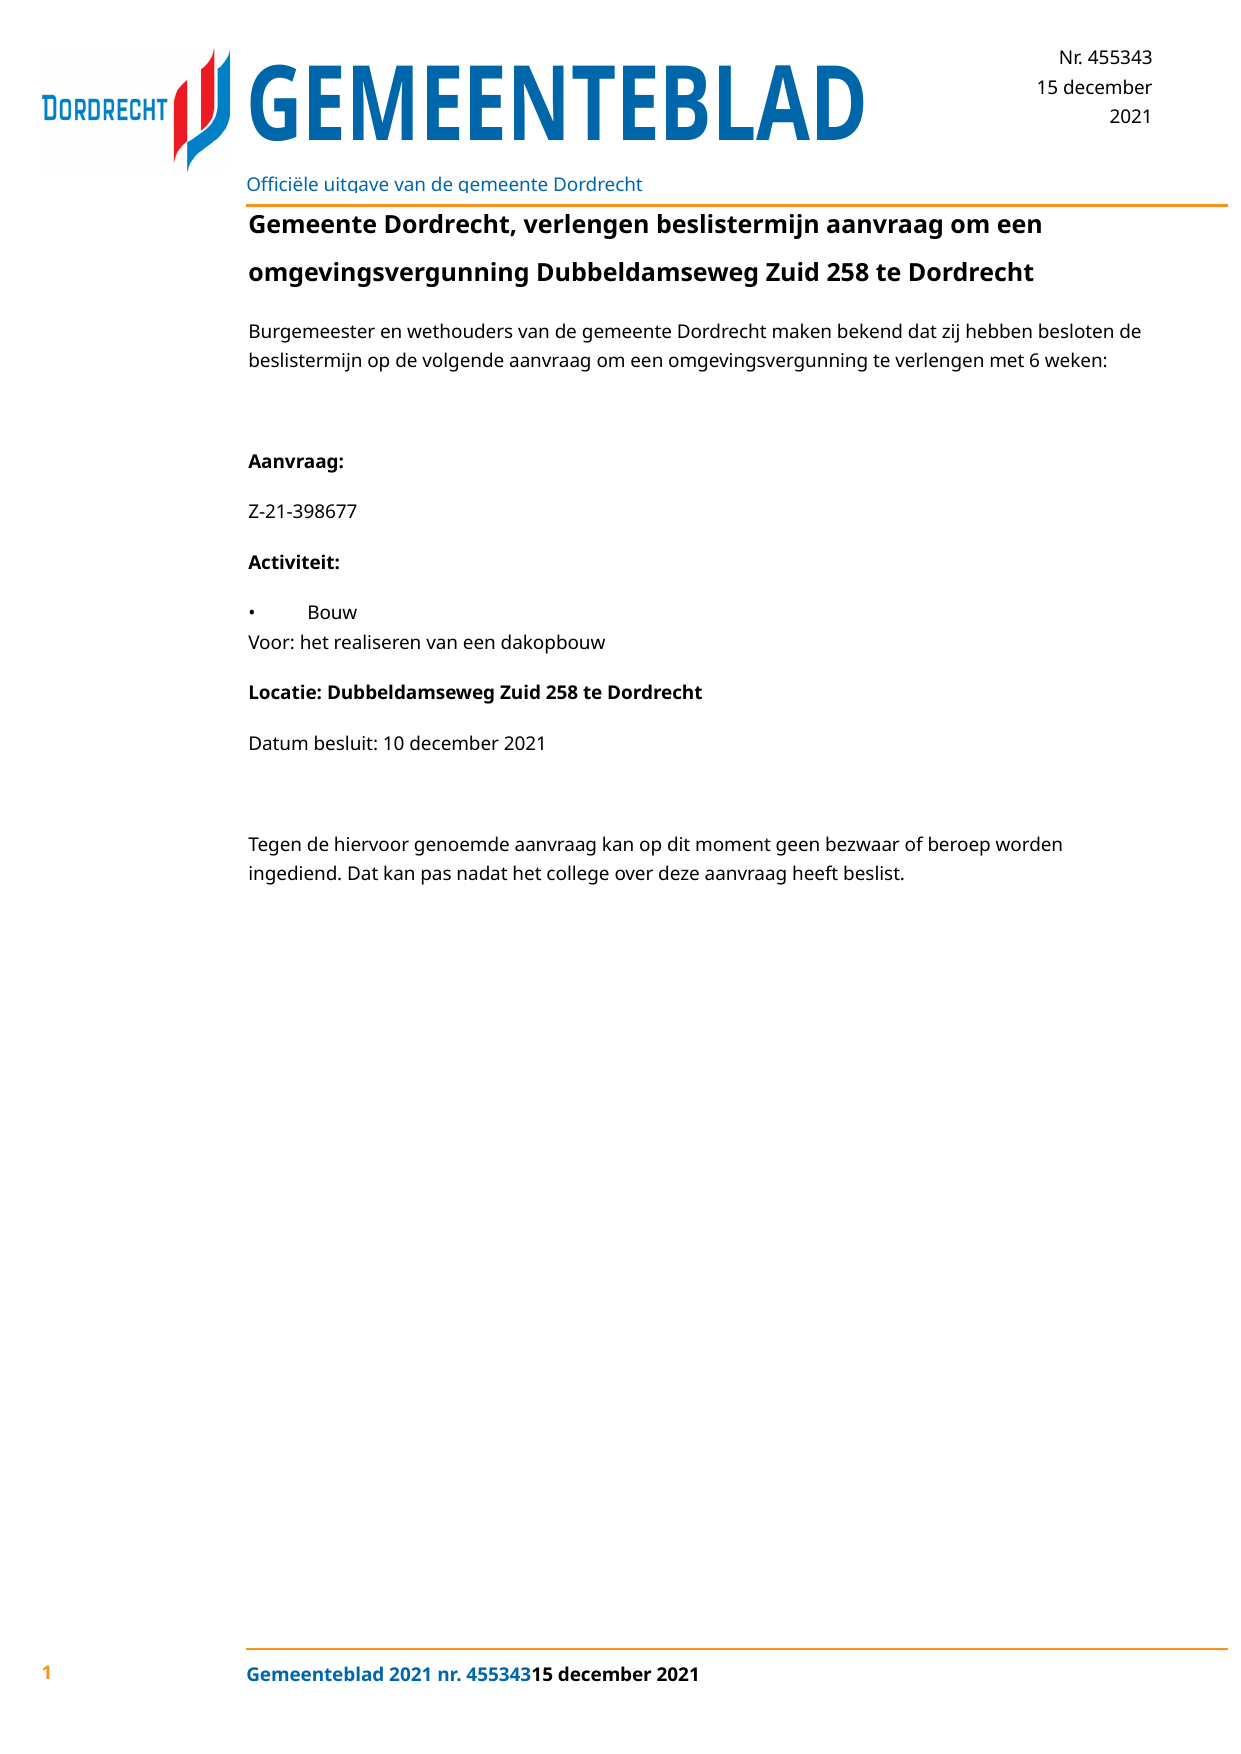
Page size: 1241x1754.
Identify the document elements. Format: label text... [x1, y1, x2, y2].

text Z-21-398677 [248, 499, 1152, 524]
list Bouw [248, 599, 1152, 625]
text Aanvraag: [248, 448, 1152, 474]
picture [41, 47, 231, 172]
text Locatie: Dubbeldamseweg Zuid 258 te Dordrecht [248, 679, 1152, 705]
text Voor: het realiseren van een dakopbouw [248, 629, 1152, 655]
text Burgemeester en wethouders van de gemeente Dordrecht maken bekend dat zij hebben besloten de beslistermijn op de volgende aanvraag om een omgevingsvergunning te verlengen met 6 weken: [248, 318, 1152, 373]
text Tegen de hiervoor genoemde aanvraag kan op dit moment geen bezwaar of beroep worden ingediend. Dat kan pas nadat het college over deze aanvraag heeft beslist. [248, 831, 1152, 886]
text Activiteit: [248, 549, 1152, 575]
text Datum besluit: 10 december 2021 [248, 730, 1152, 756]
text Gemeente Dordrecht, verlengen beslistermijn aanvraag om een omgevingsvergunning Dubbeldamseweg Zuid 258 te Dordrecht [248, 207, 1152, 288]
